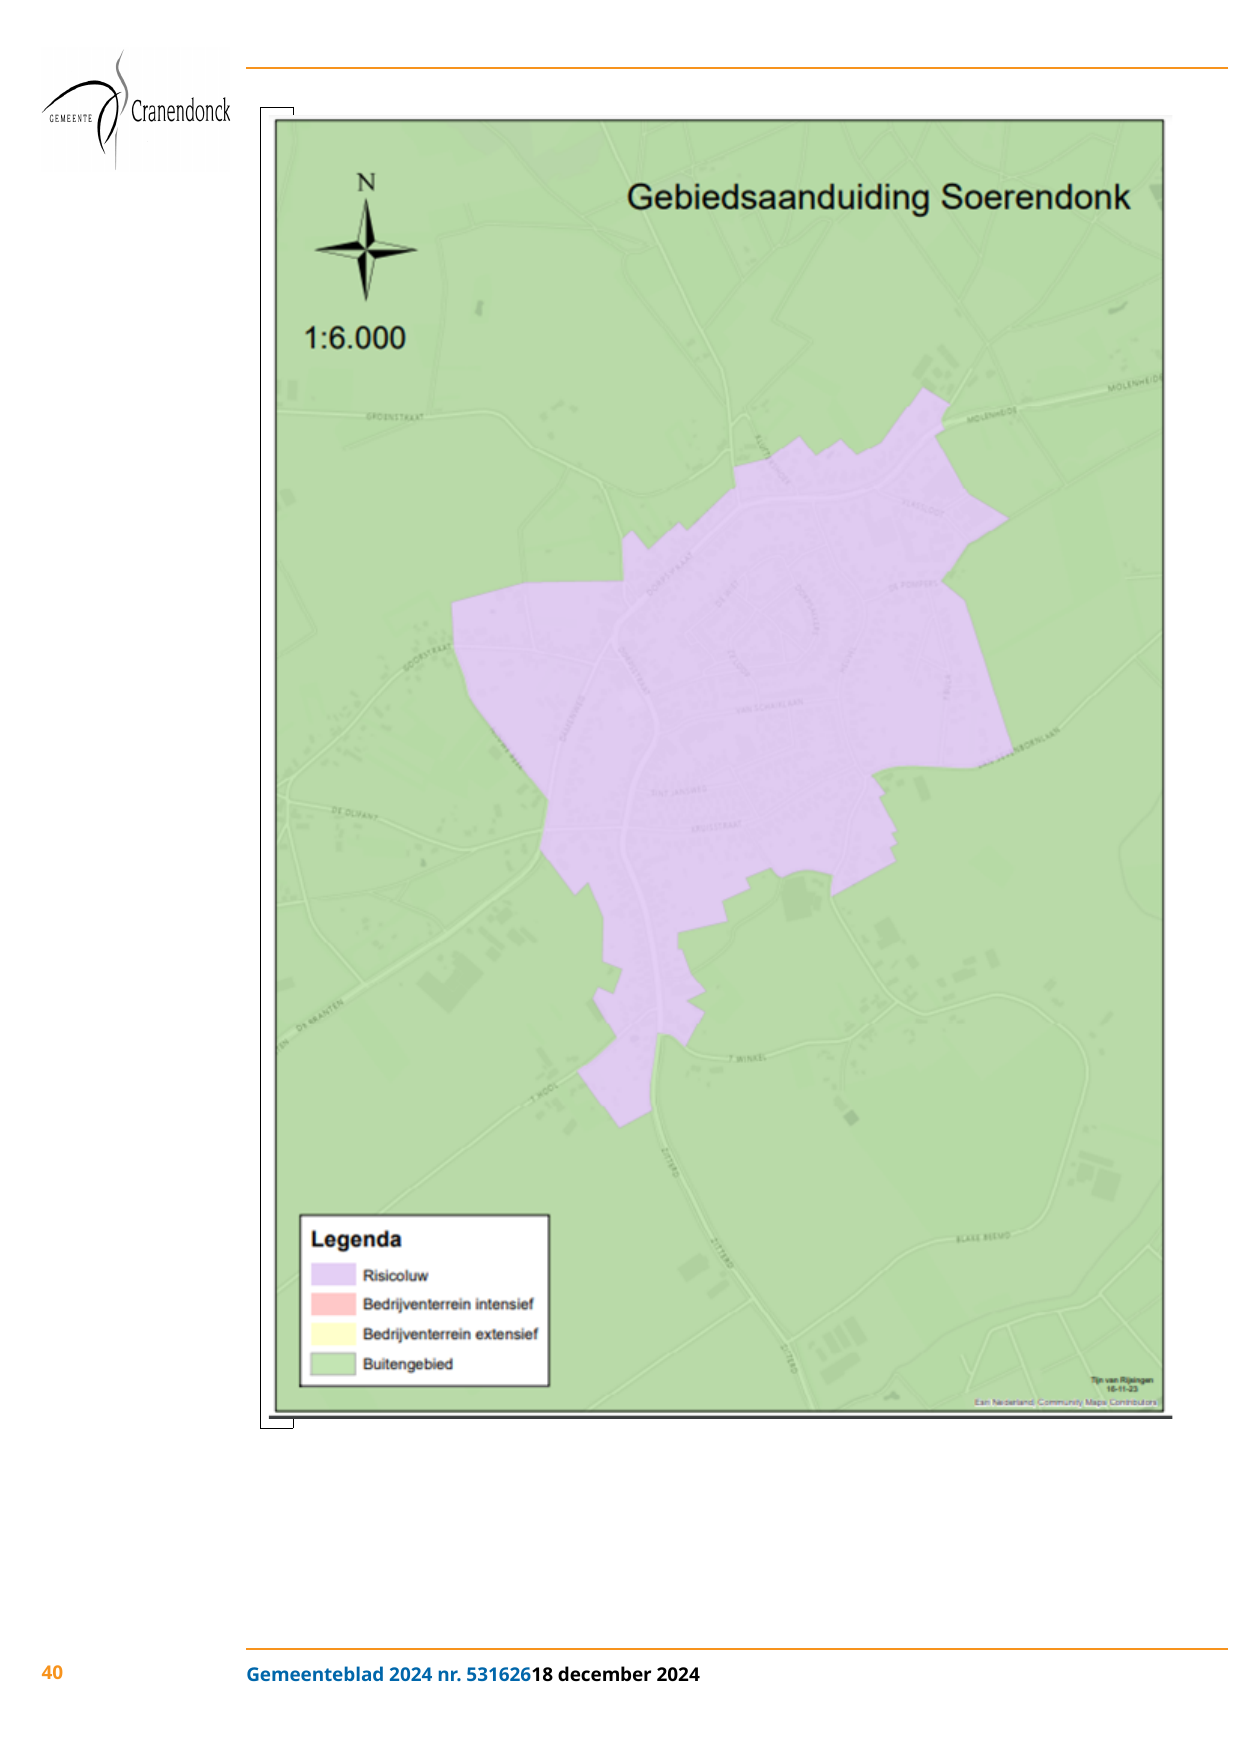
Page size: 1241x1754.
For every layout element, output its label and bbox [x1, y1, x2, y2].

picture [268, 115, 1173, 1419]
picture [41, 47, 231, 172]
